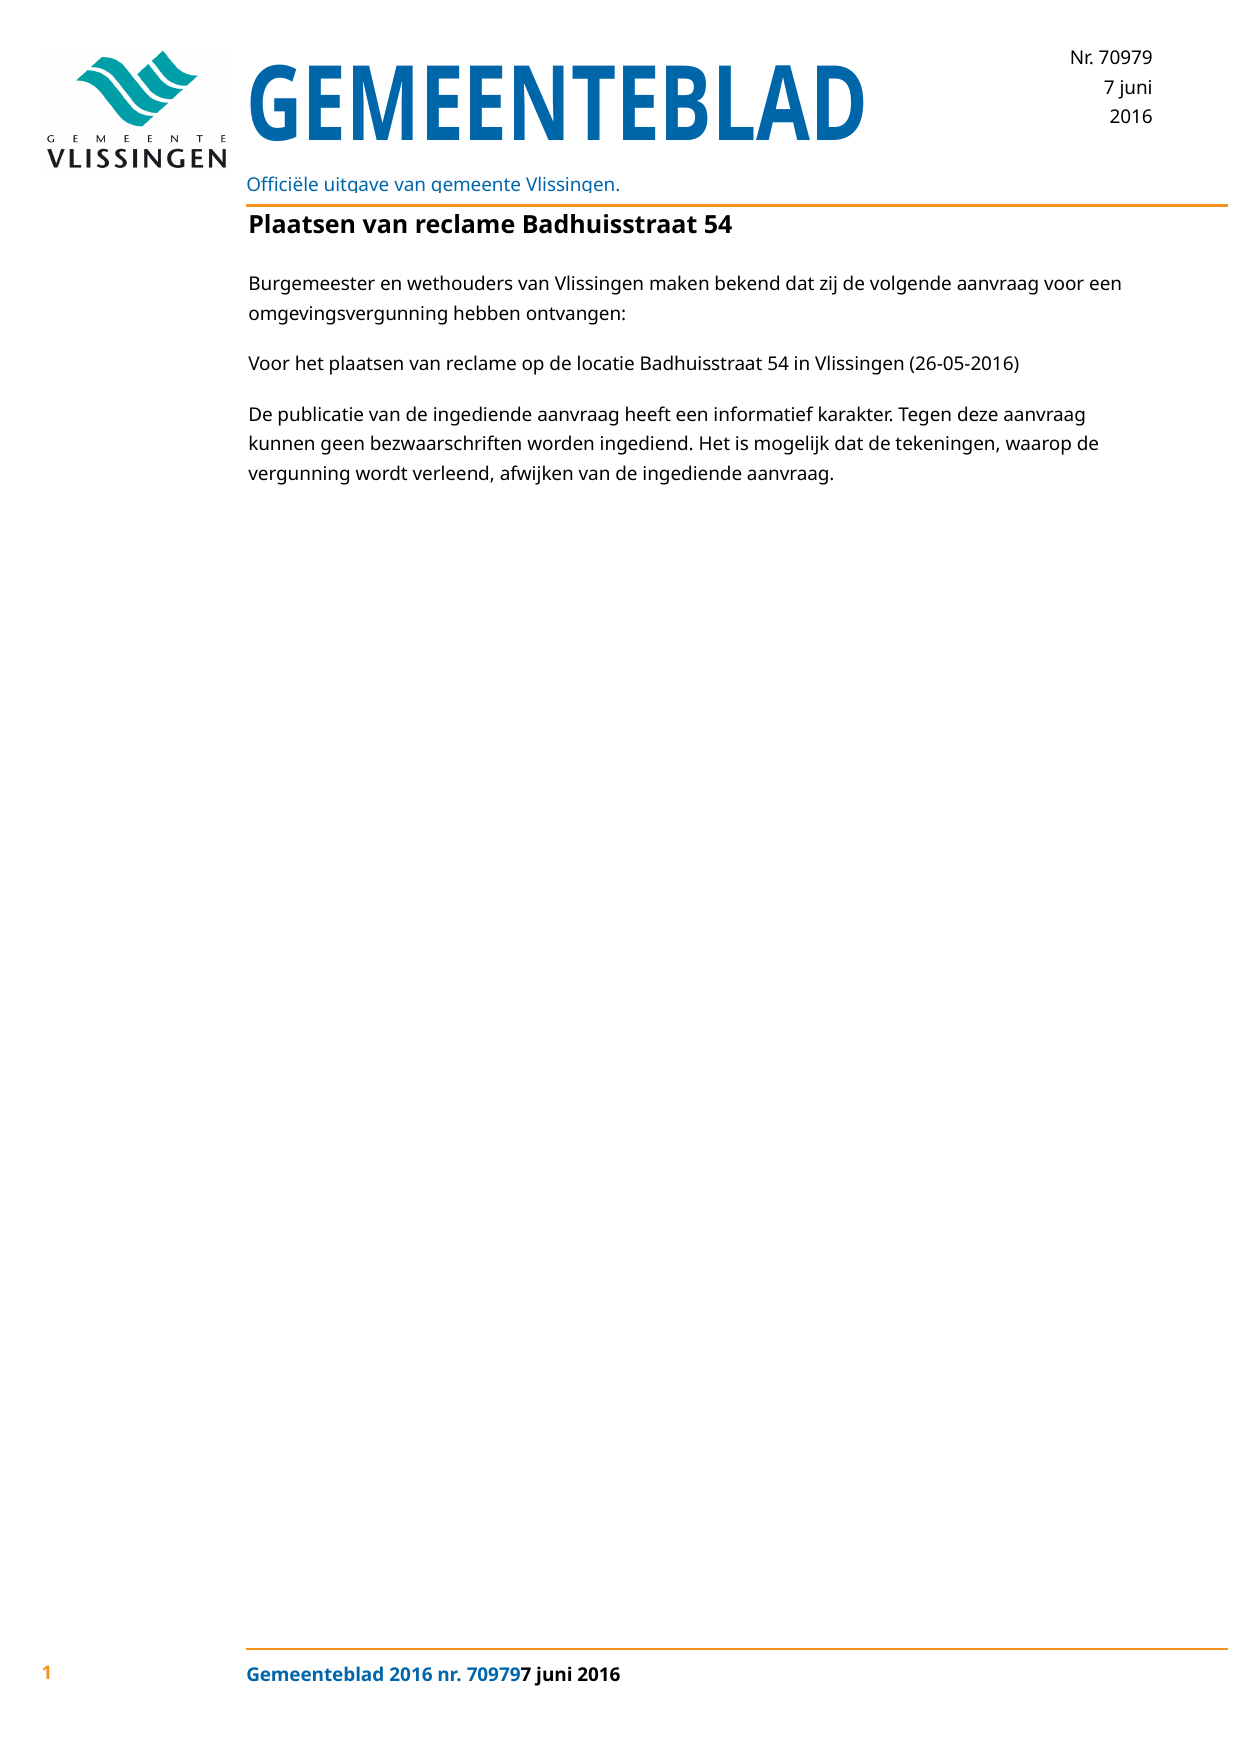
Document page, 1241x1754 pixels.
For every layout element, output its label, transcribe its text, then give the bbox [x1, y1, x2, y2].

text Voor het plaatsen van reclame op de locatie Badhuisstraat 54 in Vlissingen (26-05-2016) [248, 350, 1152, 376]
picture [41, 47, 231, 172]
text De publicatie van de ingediende aanvraag heeft een informatief karakter. Tegen deze aanvraag kunnen geen bezwaarschriften worden ingediend. Het is mogelijk dat de tekeningen, waarop de vergunning wordt verleend, afwijken van de ingediende aanvraag. [248, 401, 1152, 486]
text Burgemeester en wethouders van Vlissingen maken bekend dat zij de volgende aanvraag voor een omgevingsvergunning hebben ontvangen: [248, 270, 1152, 326]
text Plaatsen van reclame Badhuisstraat 54 [248, 207, 1152, 241]
